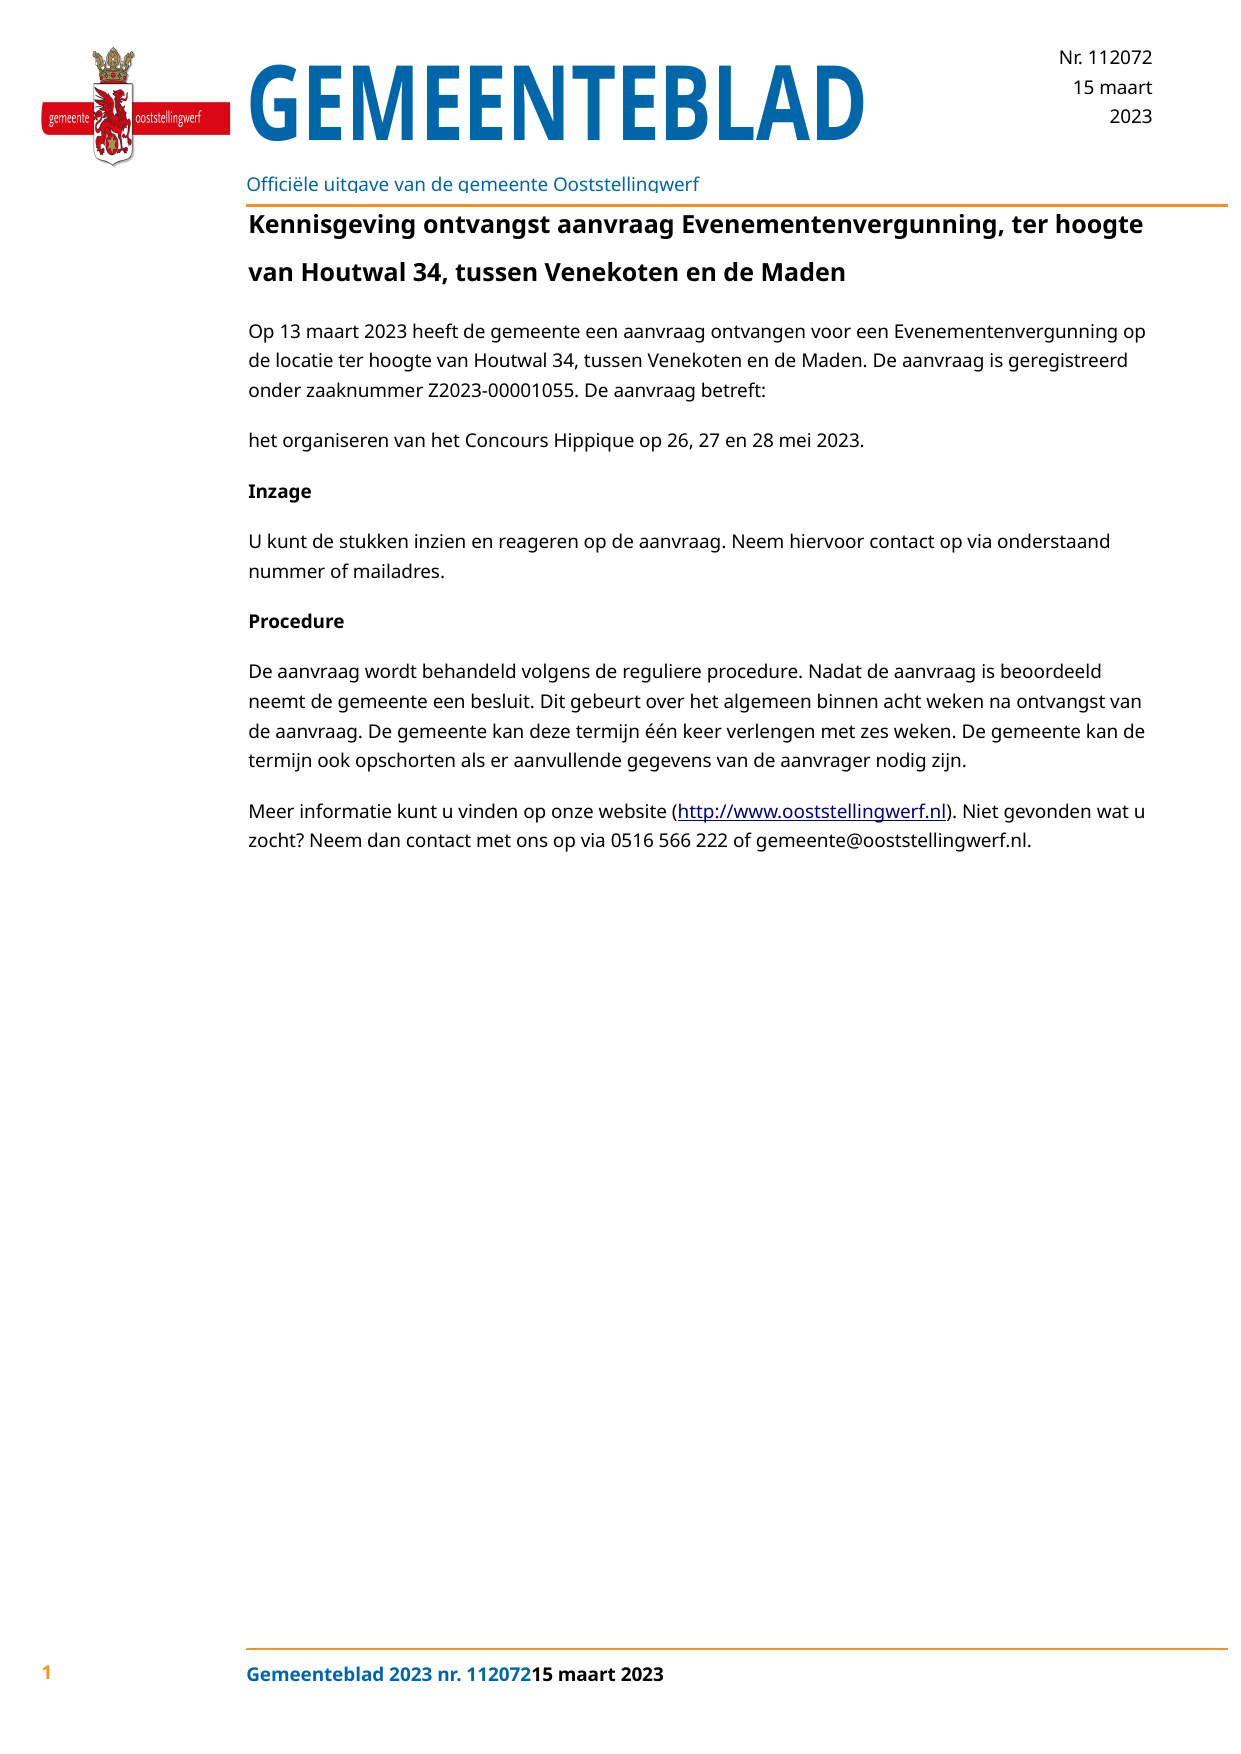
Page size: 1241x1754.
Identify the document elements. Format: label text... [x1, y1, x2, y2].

text Kennisgeving ontvangst aanvraag Evenementenvergunning, ter hoogte van Houtwal 34, tussen Venekoten en de Maden [248, 207, 1152, 288]
text Procedure [248, 608, 1152, 634]
text U kunt de stukken inzien en reageren op de aanvraag. Neem hiervoor contact op via onderstaand nummer of mailadres. [248, 528, 1152, 584]
text Meer informatie kunt u vinden op onze website (http://www.ooststellingwerf.nl). Niet gevonden wat u zocht? Neem dan contact met ons op via 0516 566 222 of gemeente@ooststellingwerf.nl. [248, 798, 1152, 853]
picture [41, 47, 231, 172]
text Inzage [248, 478, 1152, 504]
text De aanvraag wordt behandeld volgens de reguliere procedure. Nadat de aanvraag is beoordeeld neemt de gemeente een besluit. Dit gebeurt over het algemeen binnen acht weken na ontvangst van de aanvraag. De gemeente kan deze termijn één keer verlengen met zes weken. De gemeente kan de termijn ook opschorten als er aanvullende gegevens van de aanvrager nodig zijn. [248, 659, 1152, 773]
text Op 13 maart 2023 heeft de gemeente een aanvraag ontvangen voor een Evenementenvergunning op de locatie ter hoogte van Houtwal 34, tussen Venekoten en de Maden. De aanvraag is geregistreerd onder zaaknummer Z2023-00001055. De aanvraag betreft: [248, 318, 1152, 403]
text het organiseren van het Concours Hippique op 26, 27 en 28 mei 2023. [248, 427, 1152, 453]
